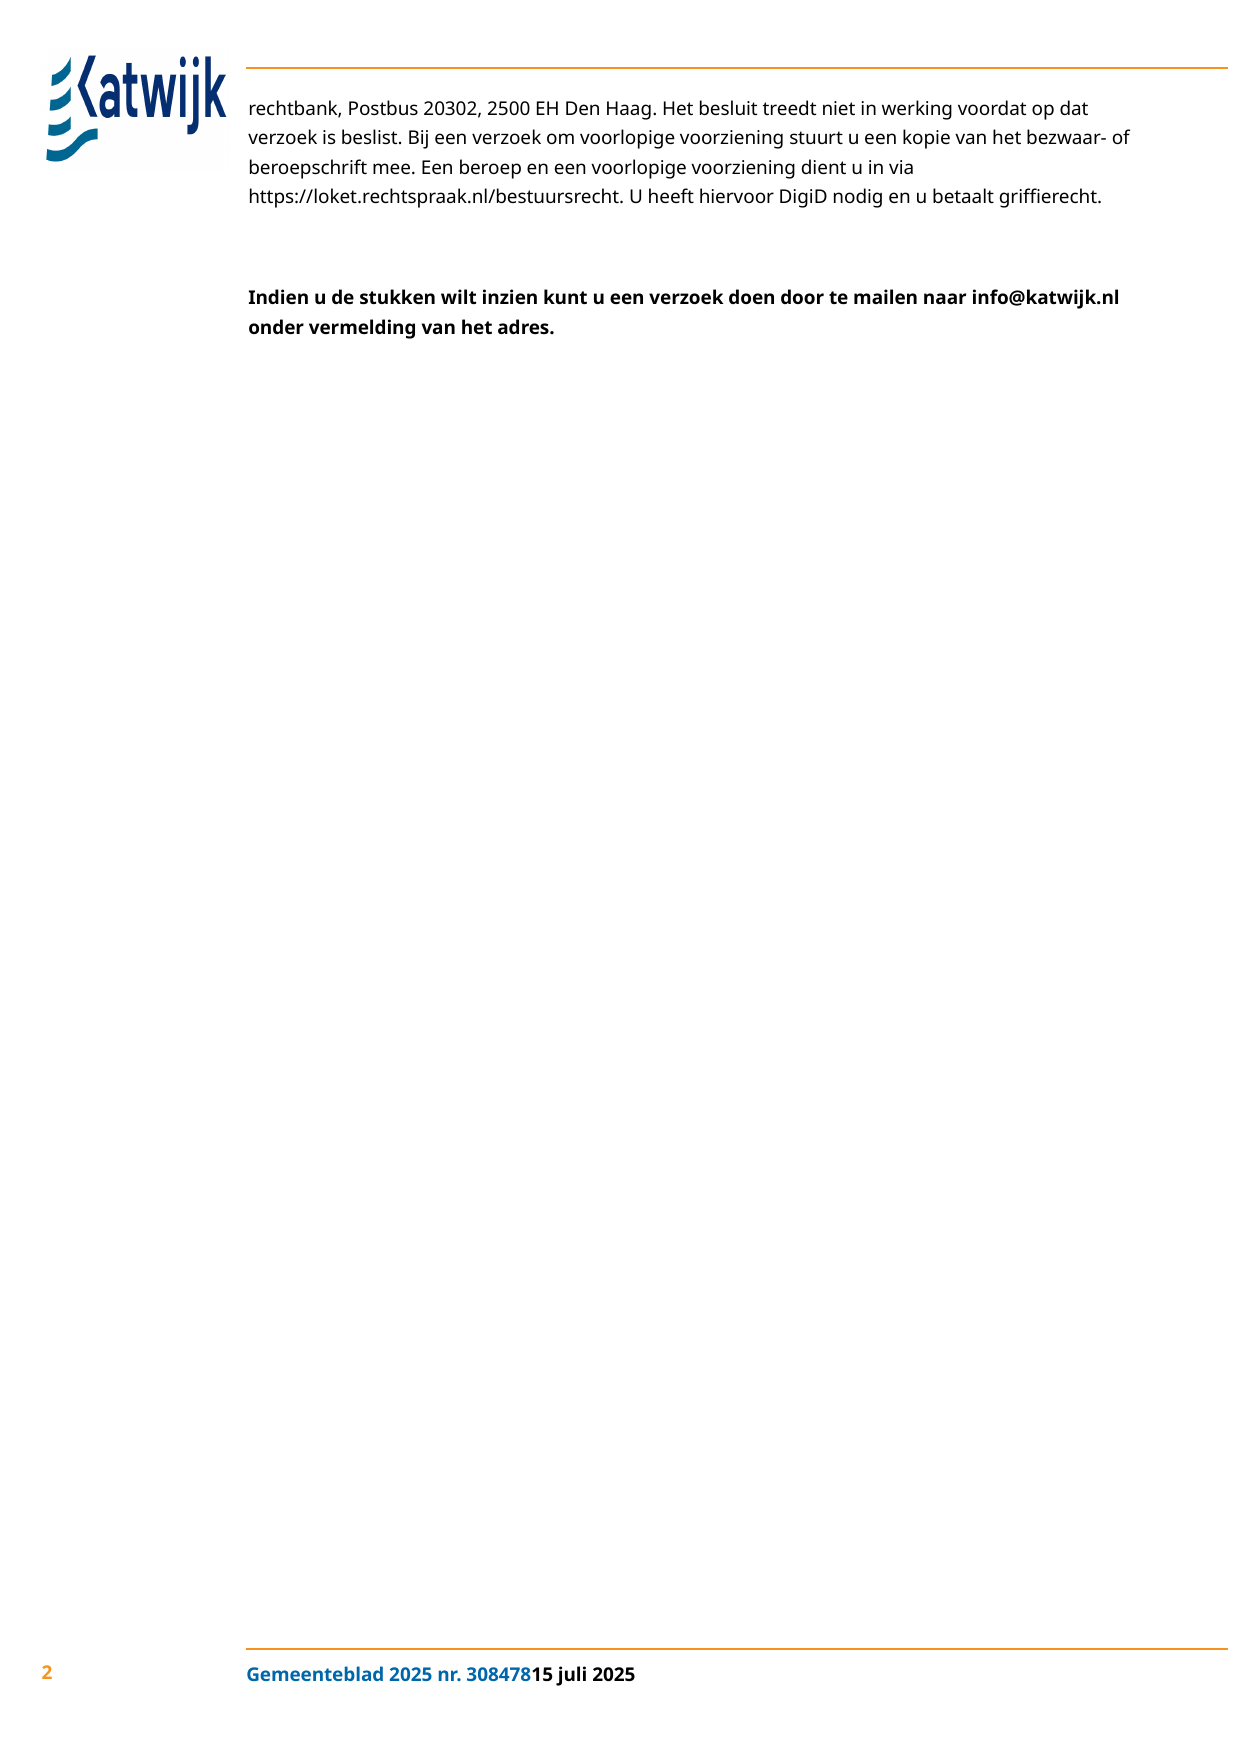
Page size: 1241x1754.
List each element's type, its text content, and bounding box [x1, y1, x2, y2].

text Indien u de stukken wilt inzien kunt u een verzoek doen door te mailen naar info@katwijk.nl onder vermelding van het adres. [248, 284, 1152, 340]
picture [41, 47, 231, 172]
text rechtbank, Postbus 20302, 2500 EH Den Haag. Het besluit treedt niet in werking voordat op dat verzoek is beslist. Bij een verzoek om voorlopige voorziening stuurt u een kopie van het bezwaar- of beroepschrift mee. Een beroep en een voorlopige voorziening dient u in via https://loket.rechtspraak.nl/bestuursrecht. U heeft hiervoor DigiD nodig en u betaalt griffierecht. [248, 95, 1152, 209]
